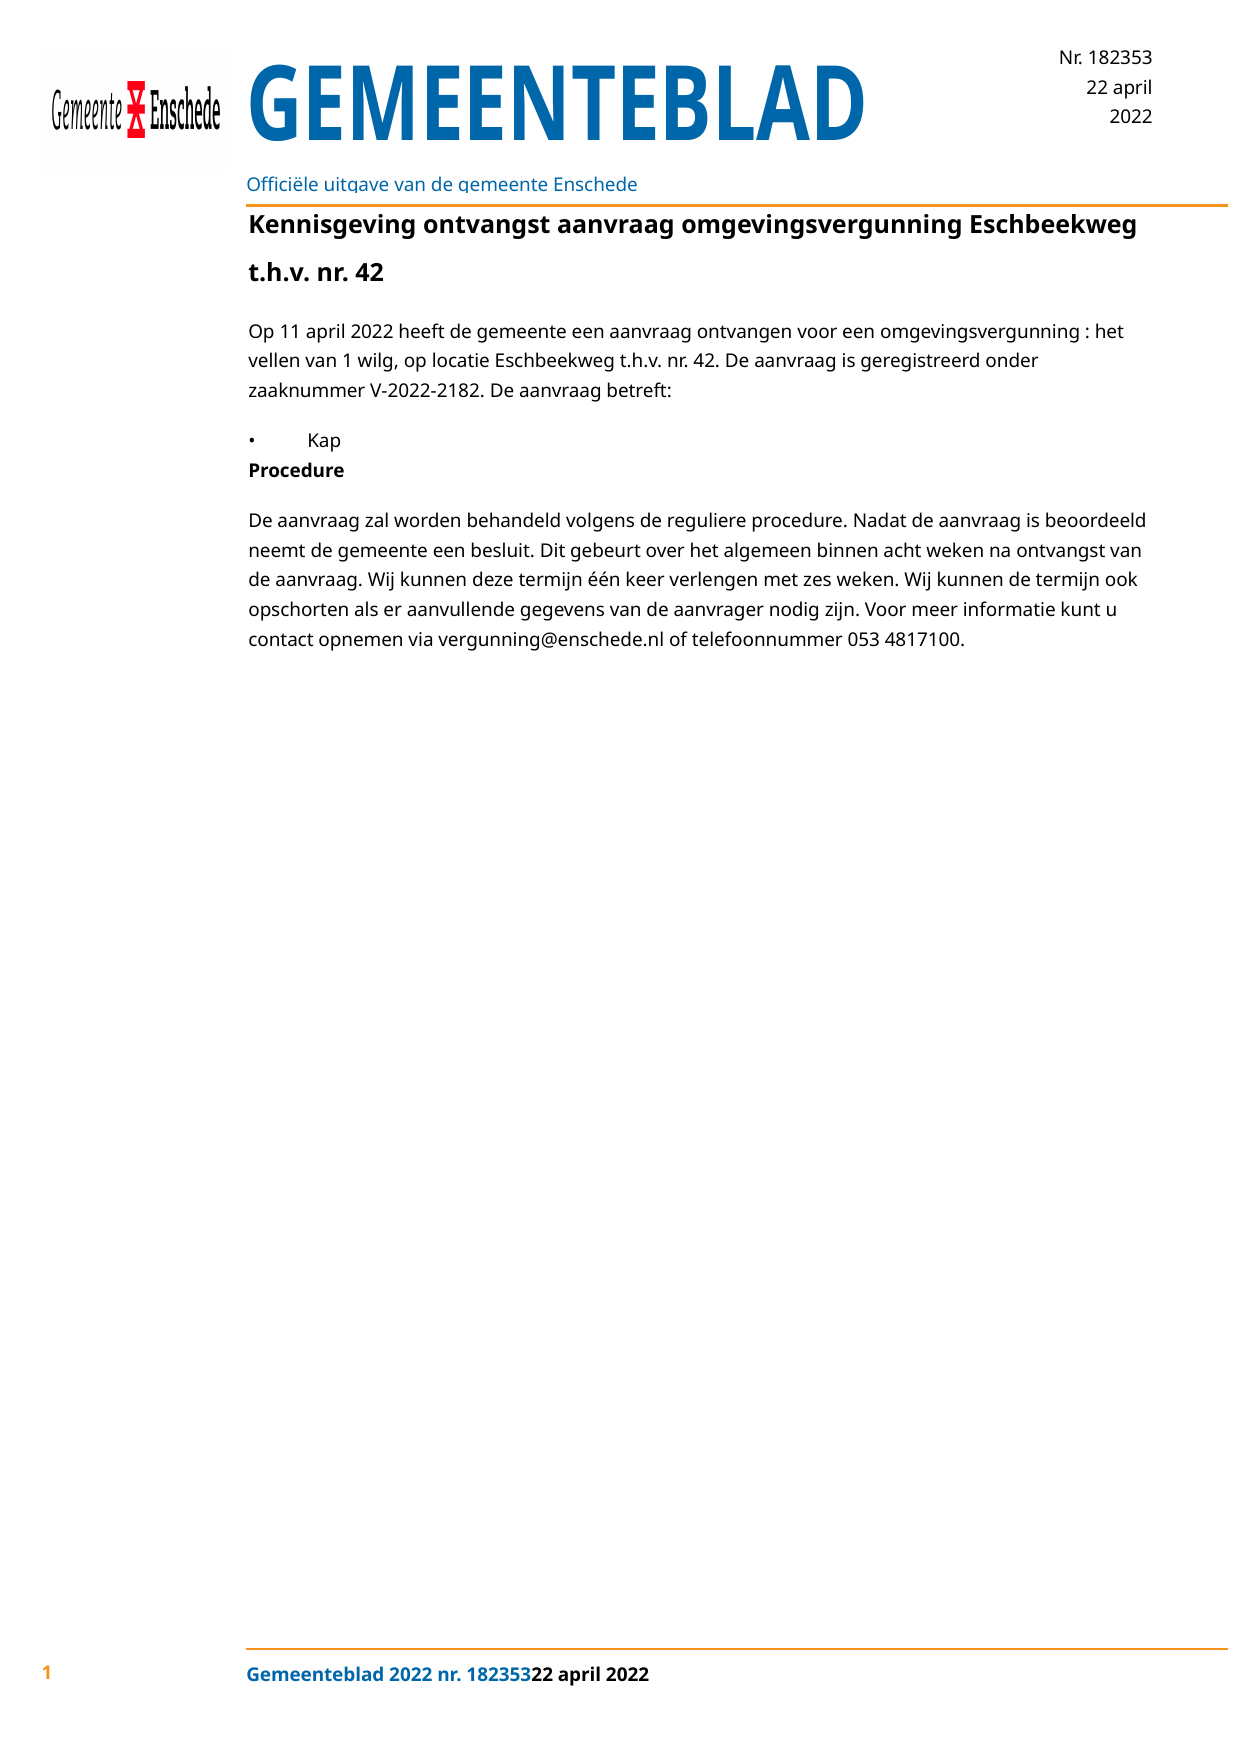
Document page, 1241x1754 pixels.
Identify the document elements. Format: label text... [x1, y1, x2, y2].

picture [41, 47, 231, 172]
text Kennisgeving ontvangst aanvraag omgevingsvergunning Eschbeekweg t.h.v. nr. 42 [248, 207, 1152, 288]
text Procedure [248, 457, 1152, 483]
list Kap [248, 427, 1152, 453]
text De aanvraag zal worden behandeld volgens de reguliere procedure. Nadat de aanvraag is beoordeeld neemt de gemeente een besluit. Dit gebeurt over het algemeen binnen acht weken na ontvangst van de aanvraag. Wij kunnen deze termijn één keer verlengen met zes weken. Wij kunnen de termijn ook opschorten als er aanvullende gegevens van de aanvrager nodig zijn. Voor meer informatie kunt u contact opnemen via vergunning@enschede.nl of telefoonnummer 053 4817100. [248, 507, 1152, 652]
text Op 11 april 2022 heeft de gemeente een aanvraag ontvangen voor een omgevingsvergunning : het vellen van 1 wilg, op locatie Eschbeekweg t.h.v. nr. 42. De aanvraag is geregistreerd onder zaaknummer V-2022-2182. De aanvraag betreft: [248, 318, 1152, 403]
